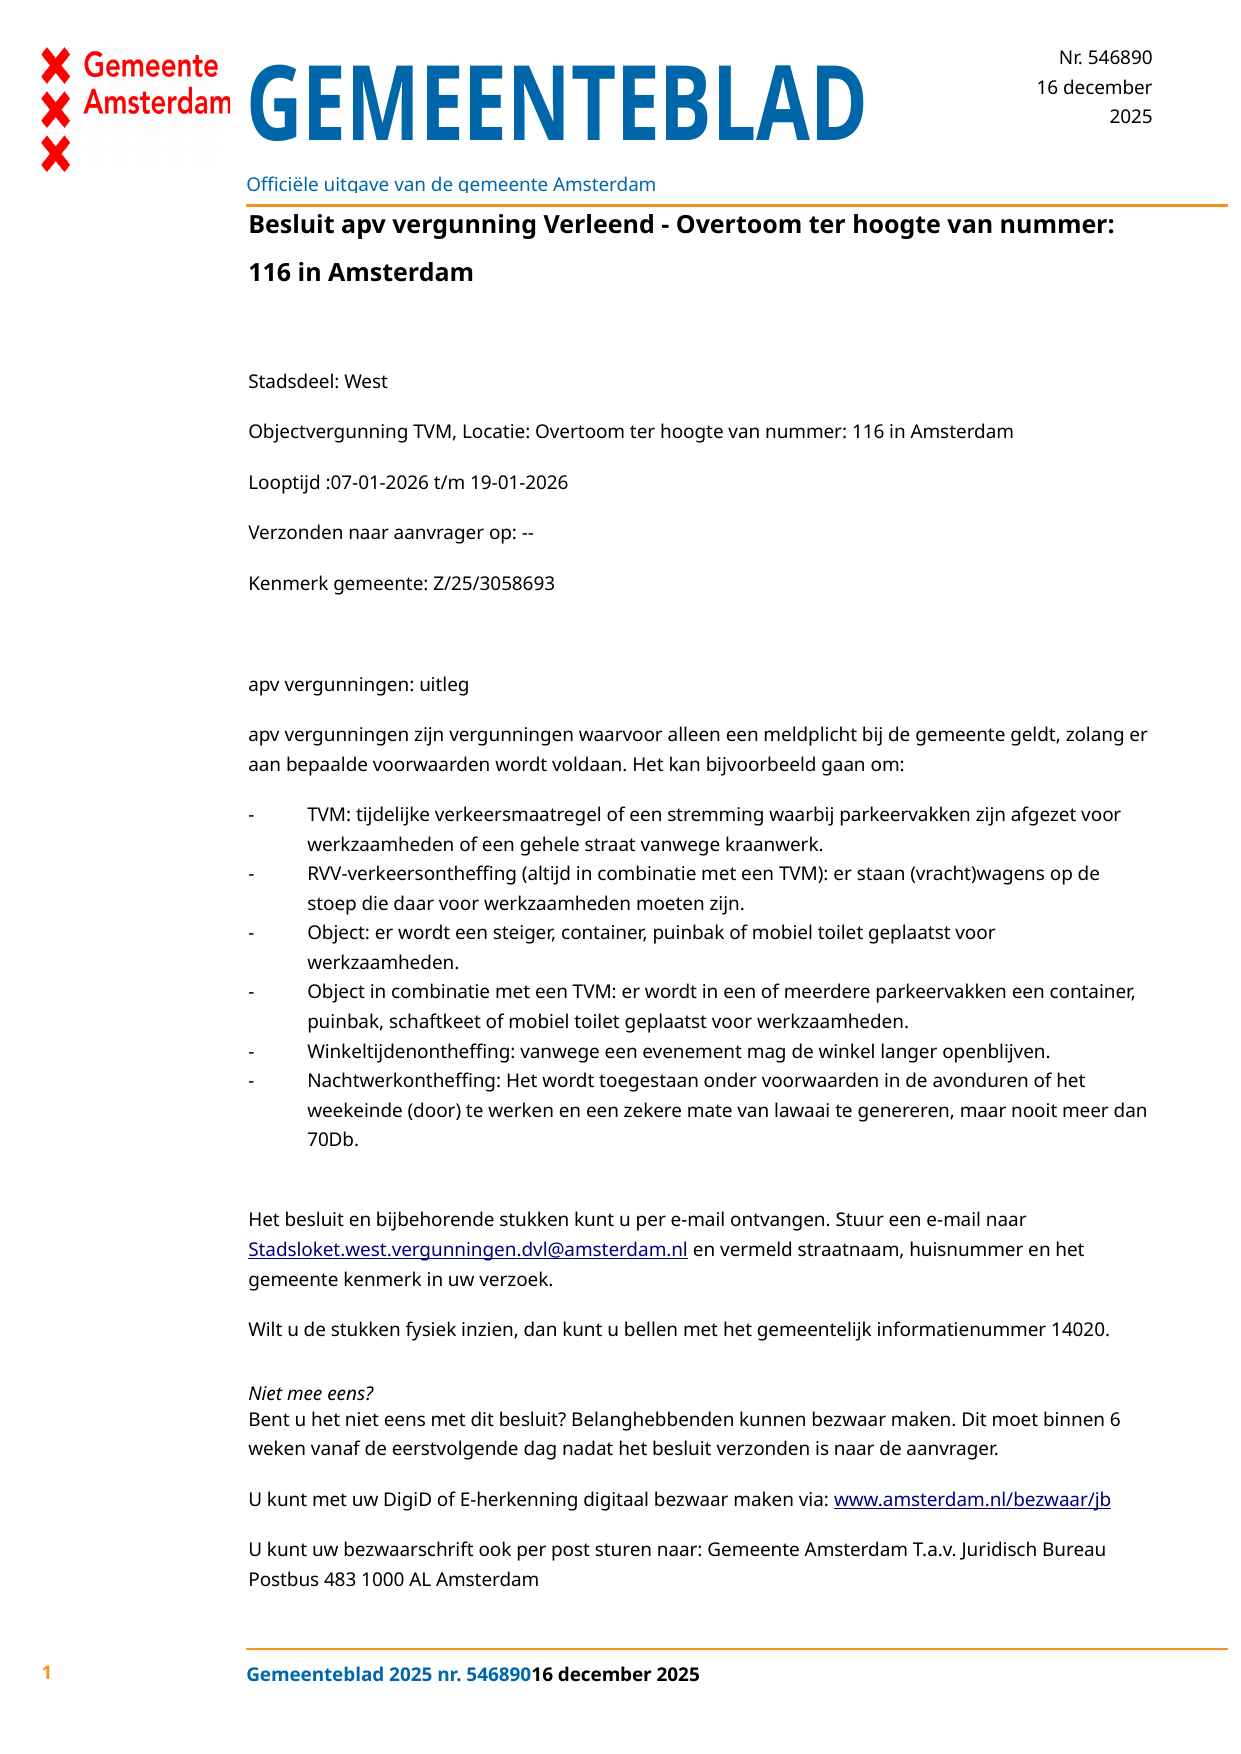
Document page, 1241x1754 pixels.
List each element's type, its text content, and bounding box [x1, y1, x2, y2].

text Looptijd :07-01-2026 t/m 19-01-2026 [248, 469, 1152, 495]
list Object in combinatie met een TVM: er wordt in een of meerdere parkeervakken een container, puinbak, schaftkeet of mobiel toilet geplaatst voor werkzaamheden. [248, 979, 1152, 1034]
text U kunt uw bezwaarschrift ook per post sturen naar: Gemeente Amsterdam T.a.v. Juridisch Bureau Postbus 483 1000 AL Amsterdam [248, 1536, 1152, 1592]
text Verzonden naar aanvrager op: -- [248, 519, 1152, 545]
text Het besluit en bijbehorende stukken kunt u per e-mail ontvangen. Stuur een e-mail naar Stadsloket.west.vergunningen.dvl@amsterdam.nl en vermeld straatnaam, huisnummer en het gemeente kenmerk in uw verzoek. [248, 1207, 1152, 1292]
text Bent u het niet eens met dit besluit? Belanghebbenden kunnen bezwaar maken. Dit moet binnen 6 weken vanaf de eerstvolgende dag nadat het besluit verzonden is naar de aanvrager. [248, 1406, 1152, 1461]
text apv vergunningen zijn vergunningen waarvoor alleen een meldplicht bij de gemeente geldt, zolang er aan bepaalde voorwaarden wordt voldaan. Het kan bijvoorbeeld gaan om: [248, 721, 1152, 777]
list Winkeltijdenontheffing: vanwege een evenement mag de winkel langer openblijven. [248, 1038, 1152, 1064]
picture [41, 47, 231, 172]
list Object: er wordt een steiger, container, puinbak of mobiel toilet geplaatst voor werkzaamheden. [248, 919, 1152, 975]
text apv vergunningen: uitleg [248, 671, 1152, 697]
list RVV-verkeersontheffing (altijd in combinatie met een TVM): er staan (vracht)wagens op de stoep die daar voor werkzaamheden moeten zijn. [248, 860, 1152, 916]
text Objectvergunning TVM, Locatie: Overtoom ter hoogte van nummer: 116 in Amsterdam [248, 419, 1152, 444]
text Besluit apv vergunning Verleend - Overtoom ter hoogte van nummer: 116 in Amsterdam [248, 207, 1152, 288]
text U kunt met uw DigiD of E-herkenning digitaal bezwaar maken via: www.amsterdam.nl/bezwaar/jb [248, 1486, 1152, 1512]
list Nachtwerkontheffing: Het wordt toegestaan onder voorwaarden in de avonduren of het weekeinde (door) te werken en een zekere mate van lawaai te genereren, maar nooit meer dan 70Db. [248, 1067, 1152, 1152]
text Niet mee eens? [248, 1380, 1152, 1406]
text Wilt u de stukken fysiek inzien, dan kunt u bellen met het gemeentelijk informatienummer 14020. [248, 1316, 1152, 1342]
list TVM: tijdelijke verkeersmaatregel of een stremming waarbij parkeervakken zijn afgezet voor werkzaamheden of een gehele straat vanwege kraanwerk. [248, 801, 1152, 857]
text Stadsdeel: West [248, 368, 1152, 394]
text Kenmerk gemeente: Z/25/3058693 [248, 570, 1152, 596]
